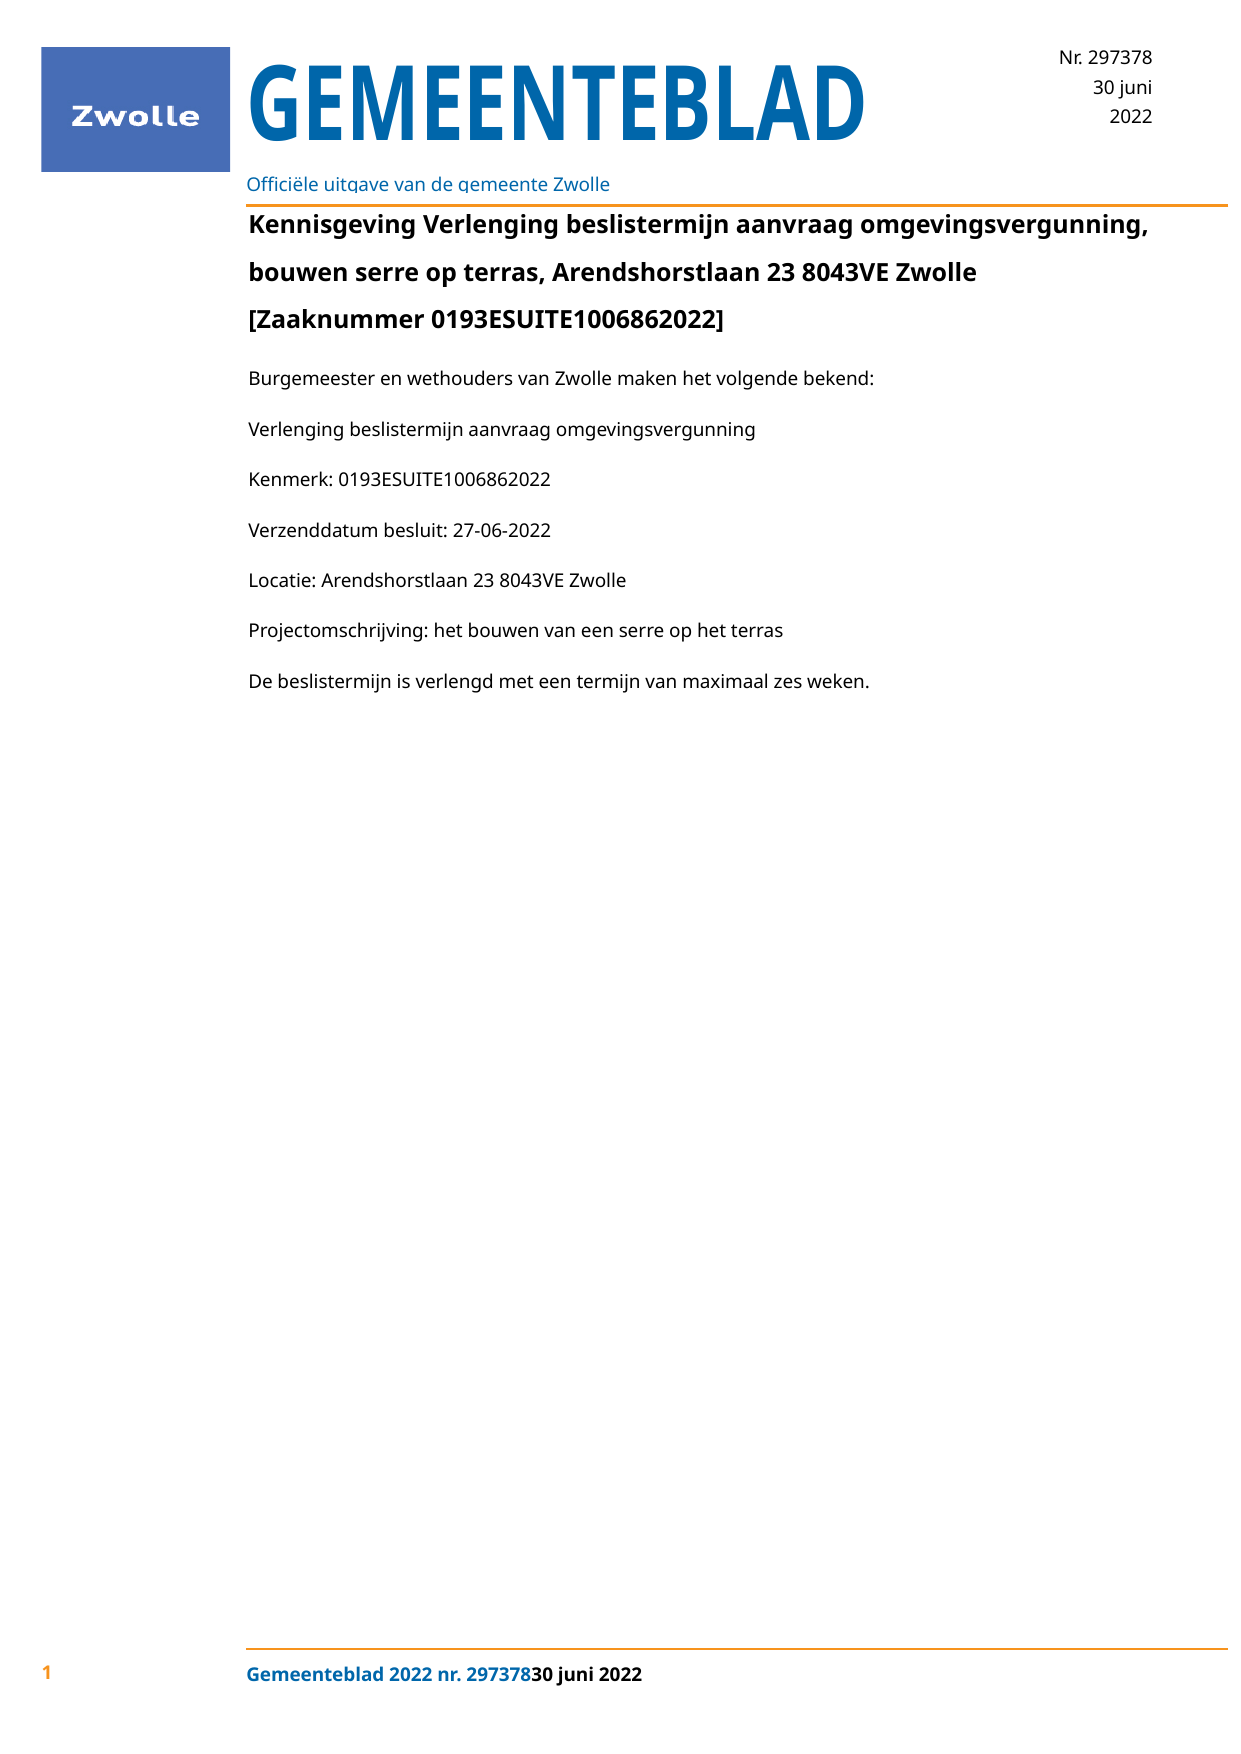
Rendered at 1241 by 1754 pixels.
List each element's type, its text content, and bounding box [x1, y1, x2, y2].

text Verlenging beslistermijn aanvraag omgevingsvergunning [248, 416, 1152, 442]
text Kennisgeving Verlenging beslistermijn aanvraag omgevingsvergunning, bouwen serre op terras, Arendshorstlaan 23 8043VE Zwolle [Zaaknummer 0193ESUITE1006862022] [248, 207, 1152, 336]
text Kenmerk: 0193ESUITE1006862022 [248, 466, 1152, 492]
text De beslistermijn is verlengd met een termijn van maximaal zes weken. [248, 668, 1152, 694]
picture [41, 47, 231, 172]
text Projectomschrijving: het bouwen van een serre op het terras [248, 618, 1152, 643]
text Verzenddatum besluit: 27-06-2022 [248, 517, 1152, 542]
text Burgemeester en wethouders van Zwolle maken het volgende bekend: [248, 366, 1152, 391]
text Locatie: Arendshorstlaan 23 8043VE Zwolle [248, 567, 1152, 593]
